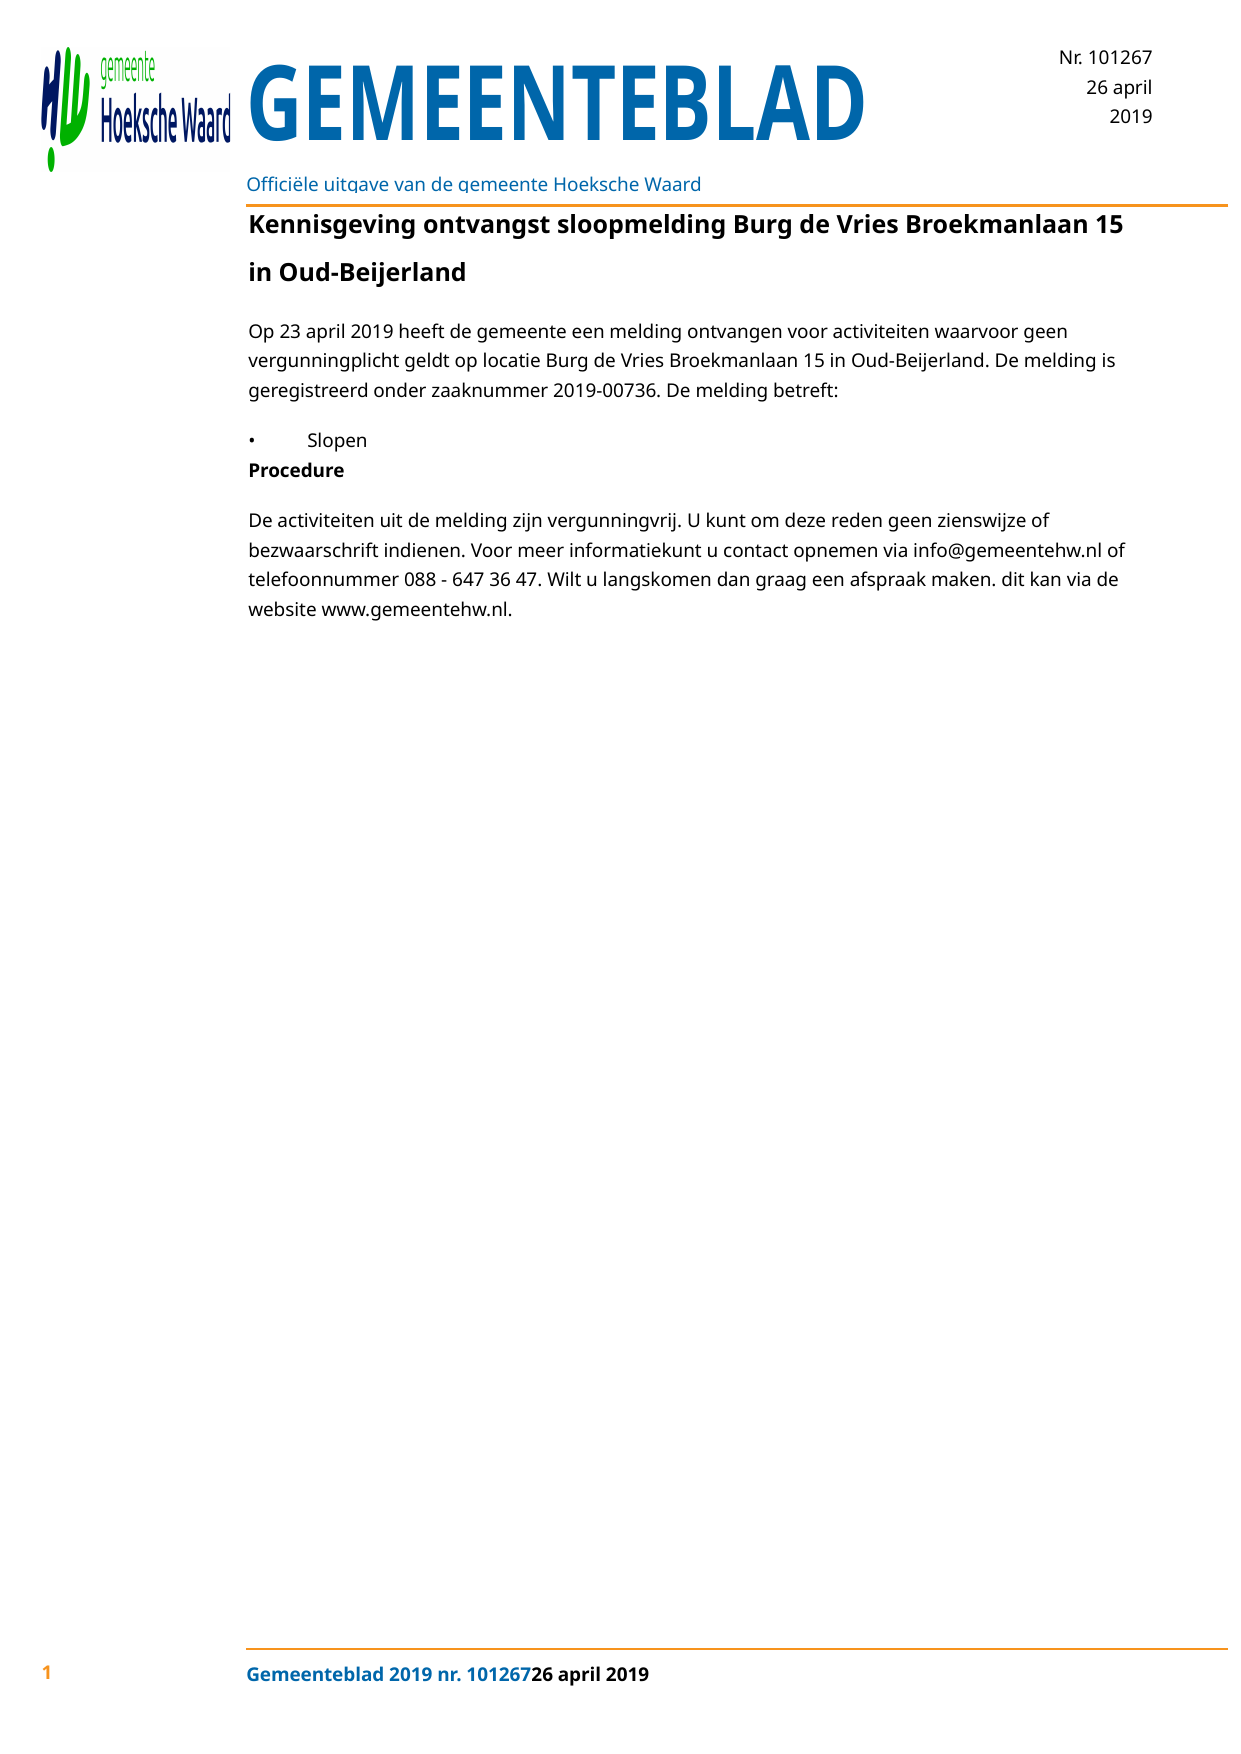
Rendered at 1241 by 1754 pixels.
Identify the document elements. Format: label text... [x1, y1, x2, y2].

list Slopen [248, 427, 1152, 453]
text Procedure [248, 457, 1152, 483]
picture [41, 47, 231, 172]
text De activiteiten uit de melding zijn vergunningvrij. U kunt om deze reden geen zienswijze of bezwaarschrift indienen. Voor meer informatiekunt u contact opnemen via info@gemeentehw.nl of telefoonnummer 088 - 647 36 47. Wilt u langskomen dan graag een afspraak maken. dit kan via de website www.gemeentehw.nl. [248, 507, 1152, 622]
text Op 23 april 2019 heeft de gemeente een melding ontvangen voor activiteiten waarvoor geen vergunningplicht geldt op locatie Burg de Vries Broekmanlaan 15 in Oud-Beijerland. De melding is geregistreerd onder zaaknummer 2019-00736. De melding betreft: [248, 318, 1152, 403]
text Kennisgeving ontvangst sloopmelding Burg de Vries Broekmanlaan 15 in Oud-Beijerland [248, 207, 1152, 288]
